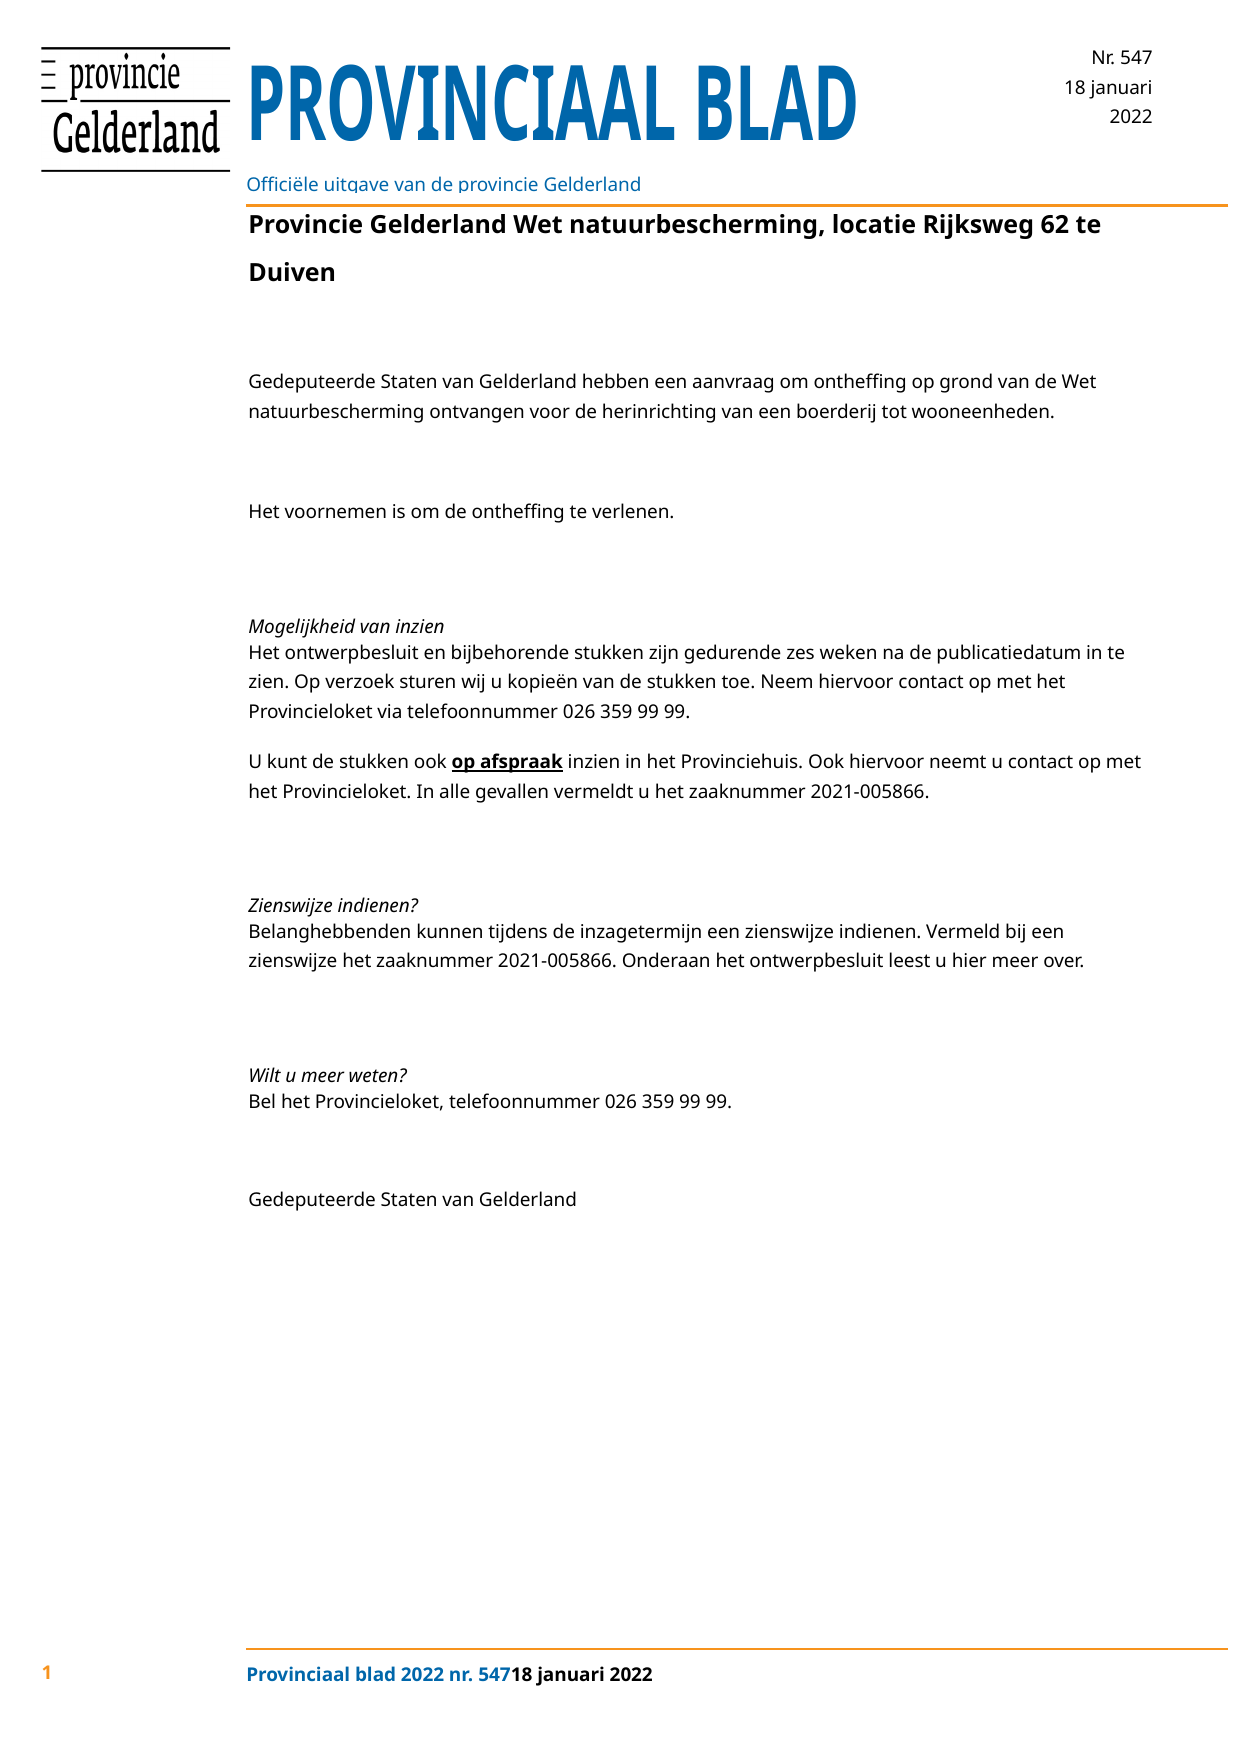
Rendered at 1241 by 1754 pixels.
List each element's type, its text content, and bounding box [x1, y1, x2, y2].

text Het voornemen is om de ontheffing te verlenen. [248, 499, 1152, 524]
text Mogelijkheid van inzien [248, 613, 1152, 639]
text Zienswijze indienen? [248, 892, 1152, 918]
text Het ontwerpbesluit en bijbehorende stukken zijn gedurende zes weken na de publicatiedatum in te zien. Op verzoek sturen wij u kopieën van de stukken toe. Neem hiervoor contact op met het Provincieloket via telefoonnummer 026 359 99 99. [248, 639, 1152, 724]
text Wilt u meer weten? [248, 1062, 1152, 1088]
text Bel het Provincieloket, telefoonnummer 026 359 99 99. [248, 1088, 1152, 1113]
text U kunt de stukken ook op afspraak inzien in het Provinciehuis. Ook hiervoor neemt u contact op met het Provincieloket. In alle gevallen vermeldt u het zaaknummer 2021-005866. [248, 748, 1152, 804]
text Gedeputeerde Staten van Gelderland [248, 1186, 1152, 1212]
text Gedeputeerde Staten van Gelderland hebben een aanvraag om ontheffing op grond van de Wet natuurbescherming ontvangen voor de herinrichting van een boerderij tot wooneenheden. [248, 368, 1152, 424]
text Provincie Gelderland Wet natuurbescherming, locatie Rijksweg 62 te Duiven [248, 207, 1152, 288]
text Belanghebbenden kunnen tijdens de inzagetermijn een zienswijze indienen. Vermeld bij een zienswijze het zaaknummer 2021-005866. Onderaan het ontwerpbesluit leest u hier meer over. [248, 918, 1152, 973]
picture [41, 47, 231, 172]
